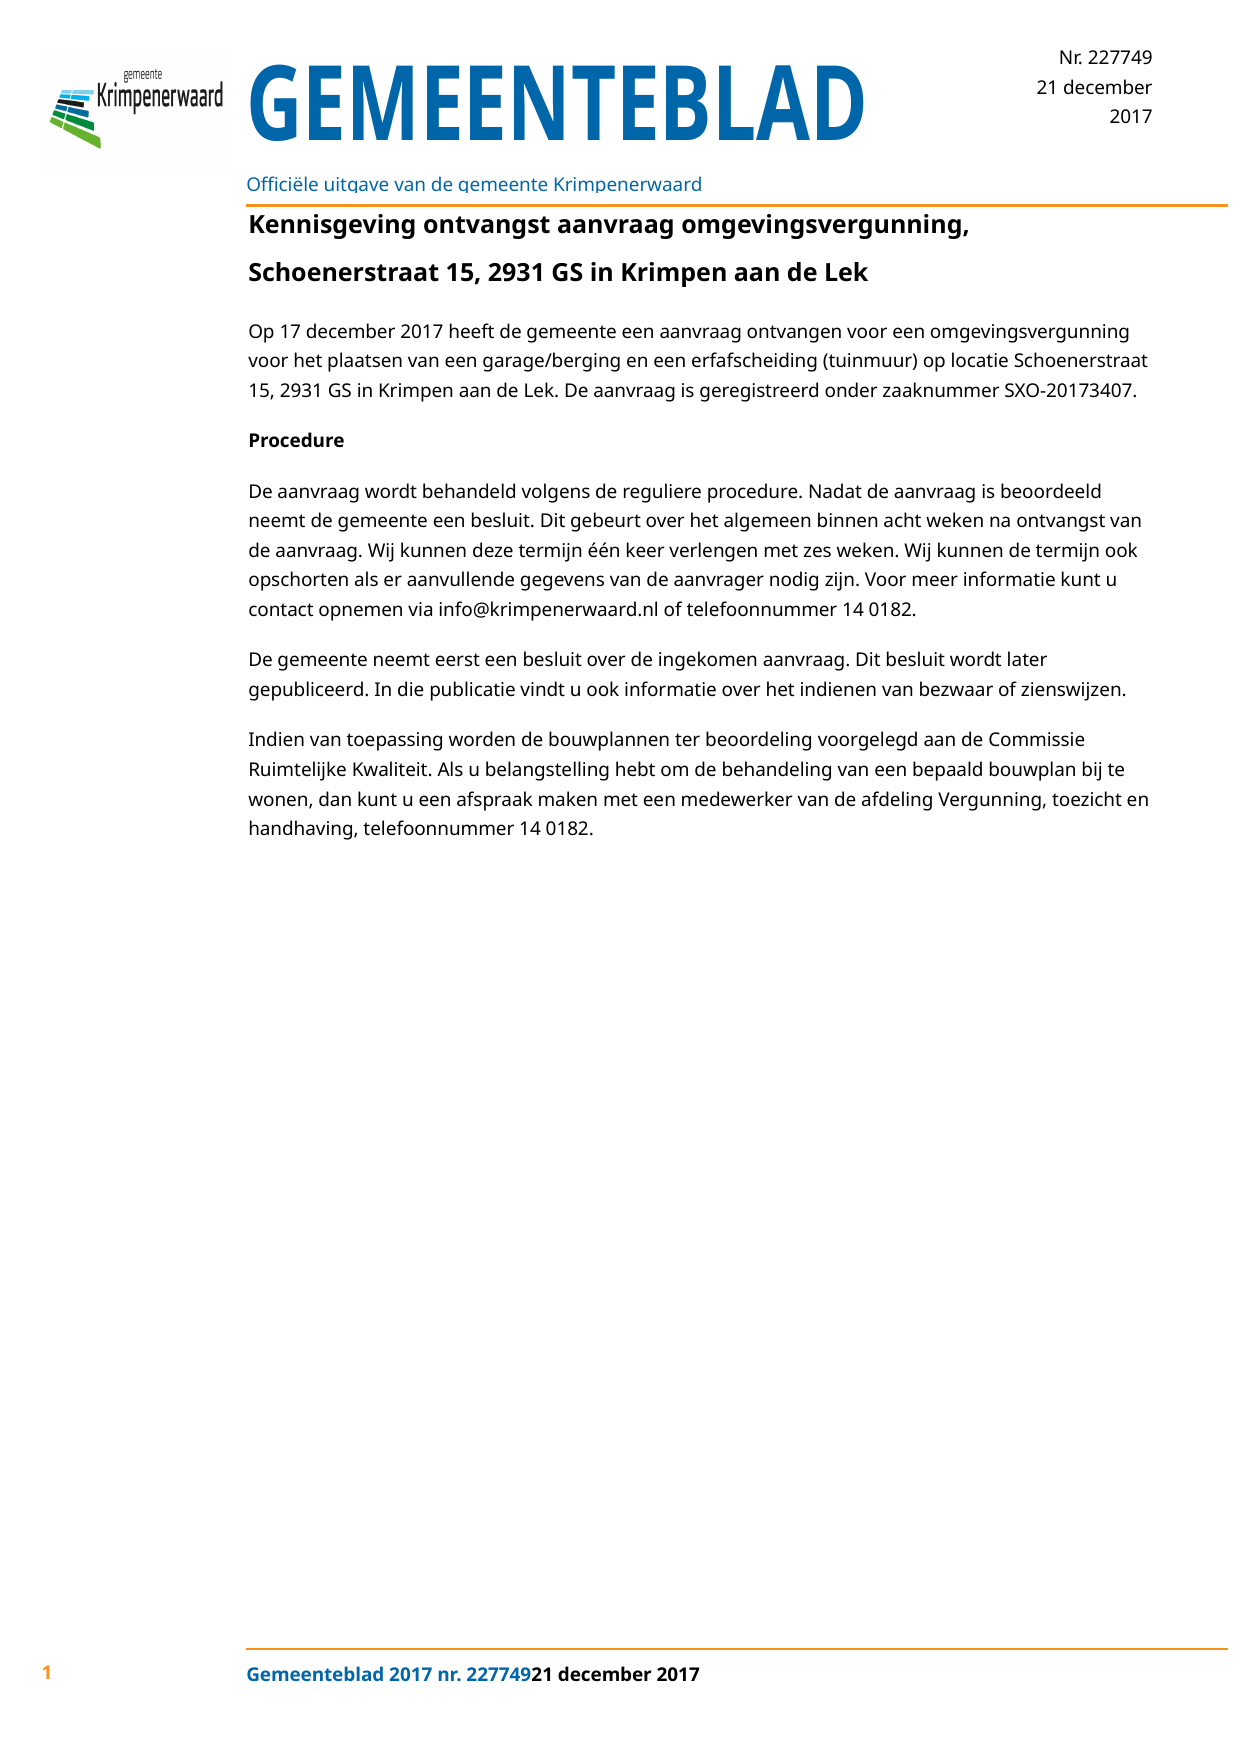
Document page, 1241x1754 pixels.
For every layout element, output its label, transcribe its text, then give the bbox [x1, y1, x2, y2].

text Indien van toepassing worden de bouwplannen ter beoordeling voorgelegd aan de Commissie Ruimtelijke Kwaliteit. Als u belangstelling hebt om de behandeling van een bepaald bouwplan bij te wonen, dan kunt u een afspraak maken met een medewerker van de afdeling Vergunning, toezicht en handhaving, telefoonnummer 14 0182. [248, 727, 1152, 841]
text Kennisgeving ontvangst aanvraag omgevingsvergunning, Schoenerstraat 15, 2931 GS in Krimpen aan de Lek [248, 207, 1152, 288]
picture [41, 47, 231, 172]
text Procedure [248, 427, 1152, 453]
text Op 17 december 2017 heeft de gemeente een aanvraag ontvangen voor een omgevingsvergunning voor het plaatsen van een garage/berging en een erfafscheiding (tuinmuur) op locatie Schoenerstraat 15, 2931 GS in Krimpen aan de Lek. De aanvraag is geregistreerd onder zaaknummer SXO-20173407. [248, 318, 1152, 403]
text De gemeente neemt eerst een besluit over de ingekomen aanvraag. Dit besluit wordt later gepubliceerd. In die publicatie vindt u ook informatie over het indienen van bezwaar of zienswijzen. [248, 647, 1152, 702]
text De aanvraag wordt behandeld volgens de reguliere procedure. Nadat de aanvraag is beoordeeld neemt de gemeente een besluit. Dit gebeurt over het algemeen binnen acht weken na ontvangst van de aanvraag. Wij kunnen deze termijn één keer verlengen met zes weken. Wij kunnen de termijn ook opschorten als er aanvullende gegevens van de aanvrager nodig zijn. Voor meer informatie kunt u contact opnemen via info@krimpenerwaard.nl of telefoonnummer 14 0182. [248, 478, 1152, 622]
